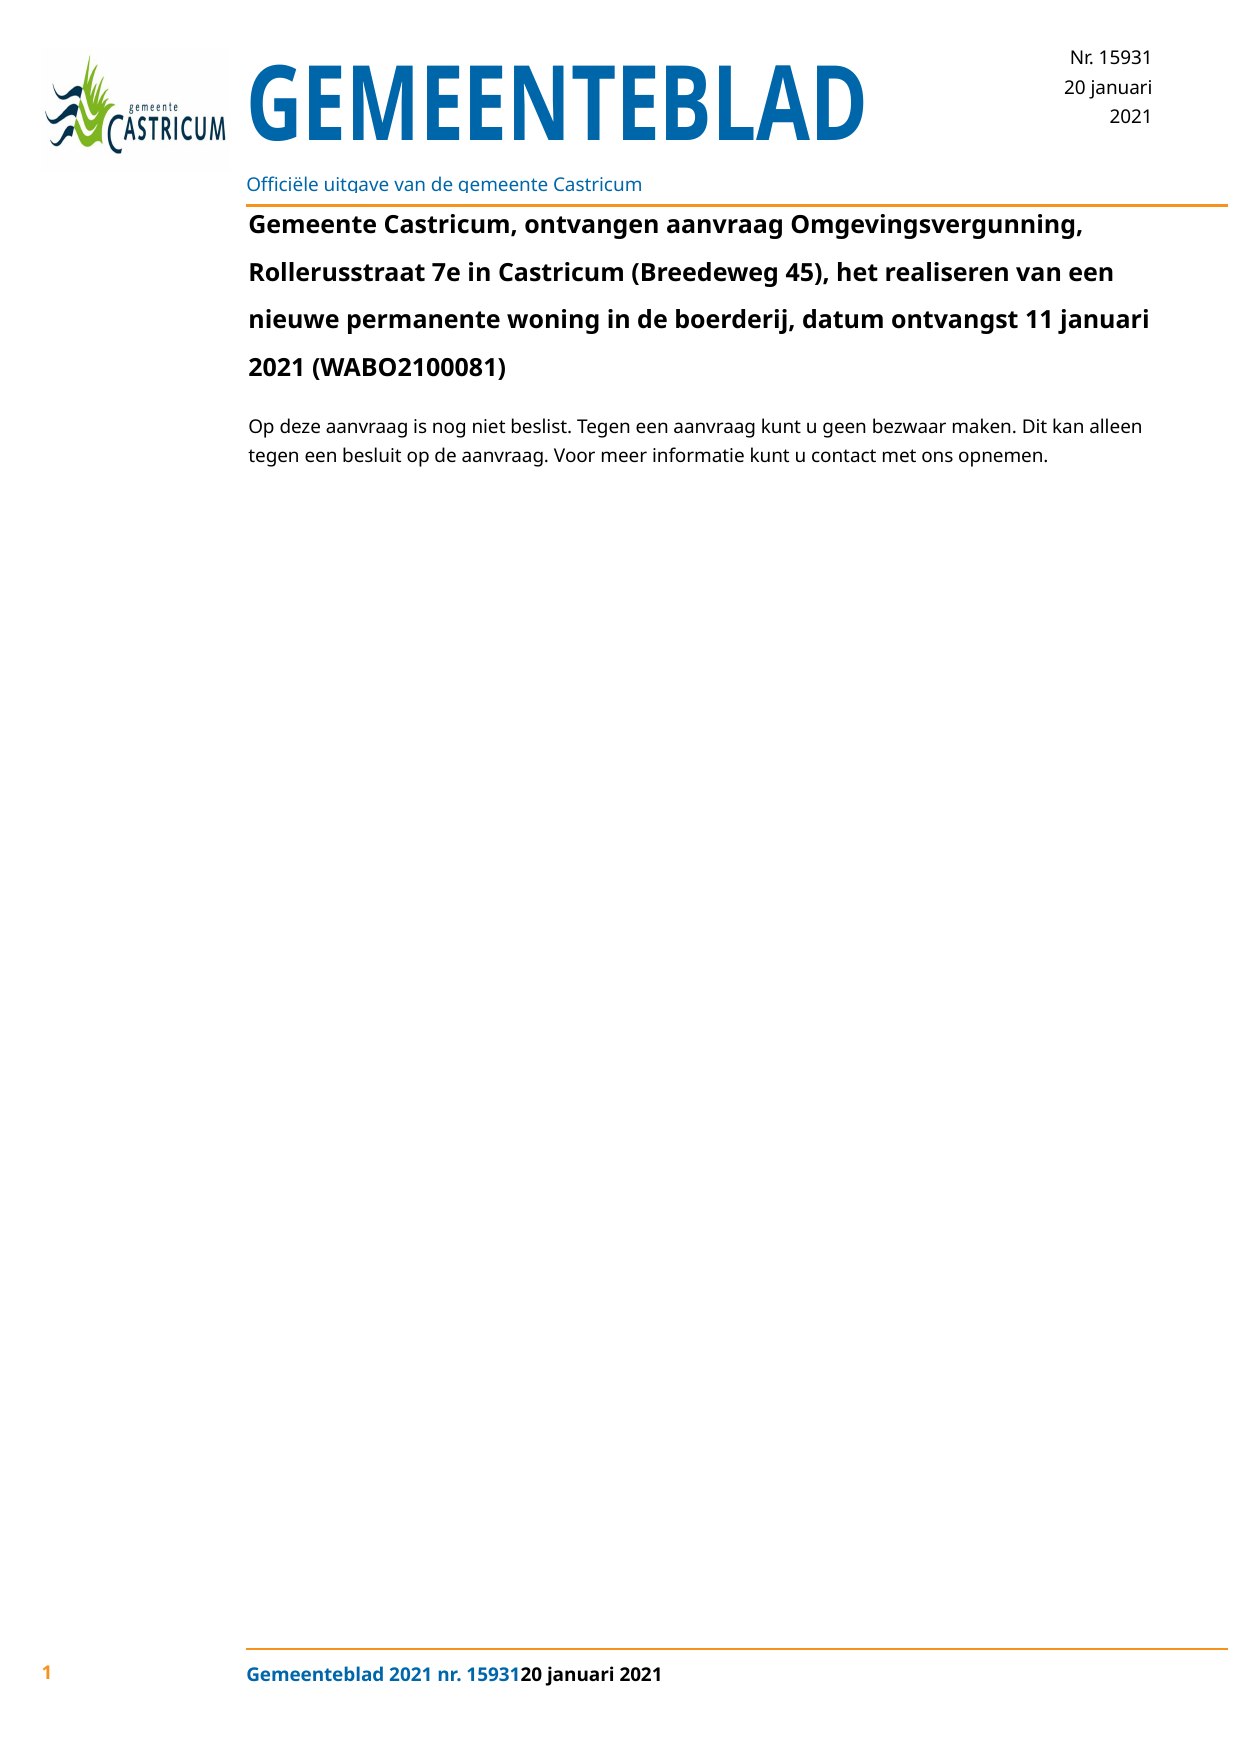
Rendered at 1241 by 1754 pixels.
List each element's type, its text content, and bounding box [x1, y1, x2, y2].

text Op deze aanvraag is nog niet beslist. Tegen een aanvraag kunt u geen bezwaar maken. Dit kan alleen tegen een besluit op de aanvraag. Voor meer informatie kunt u contact met ons opnemen. [248, 413, 1152, 468]
picture [41, 47, 231, 172]
text Gemeente Castricum, ontvangen aanvraag Omgevingsvergunning, Rollerusstraat 7e in Castricum (Breedeweg 45), het realiseren van een nieuwe permanente woning in de boerderij, datum ontvangst 11 januari 2021 (WABO2100081) [248, 207, 1152, 384]
